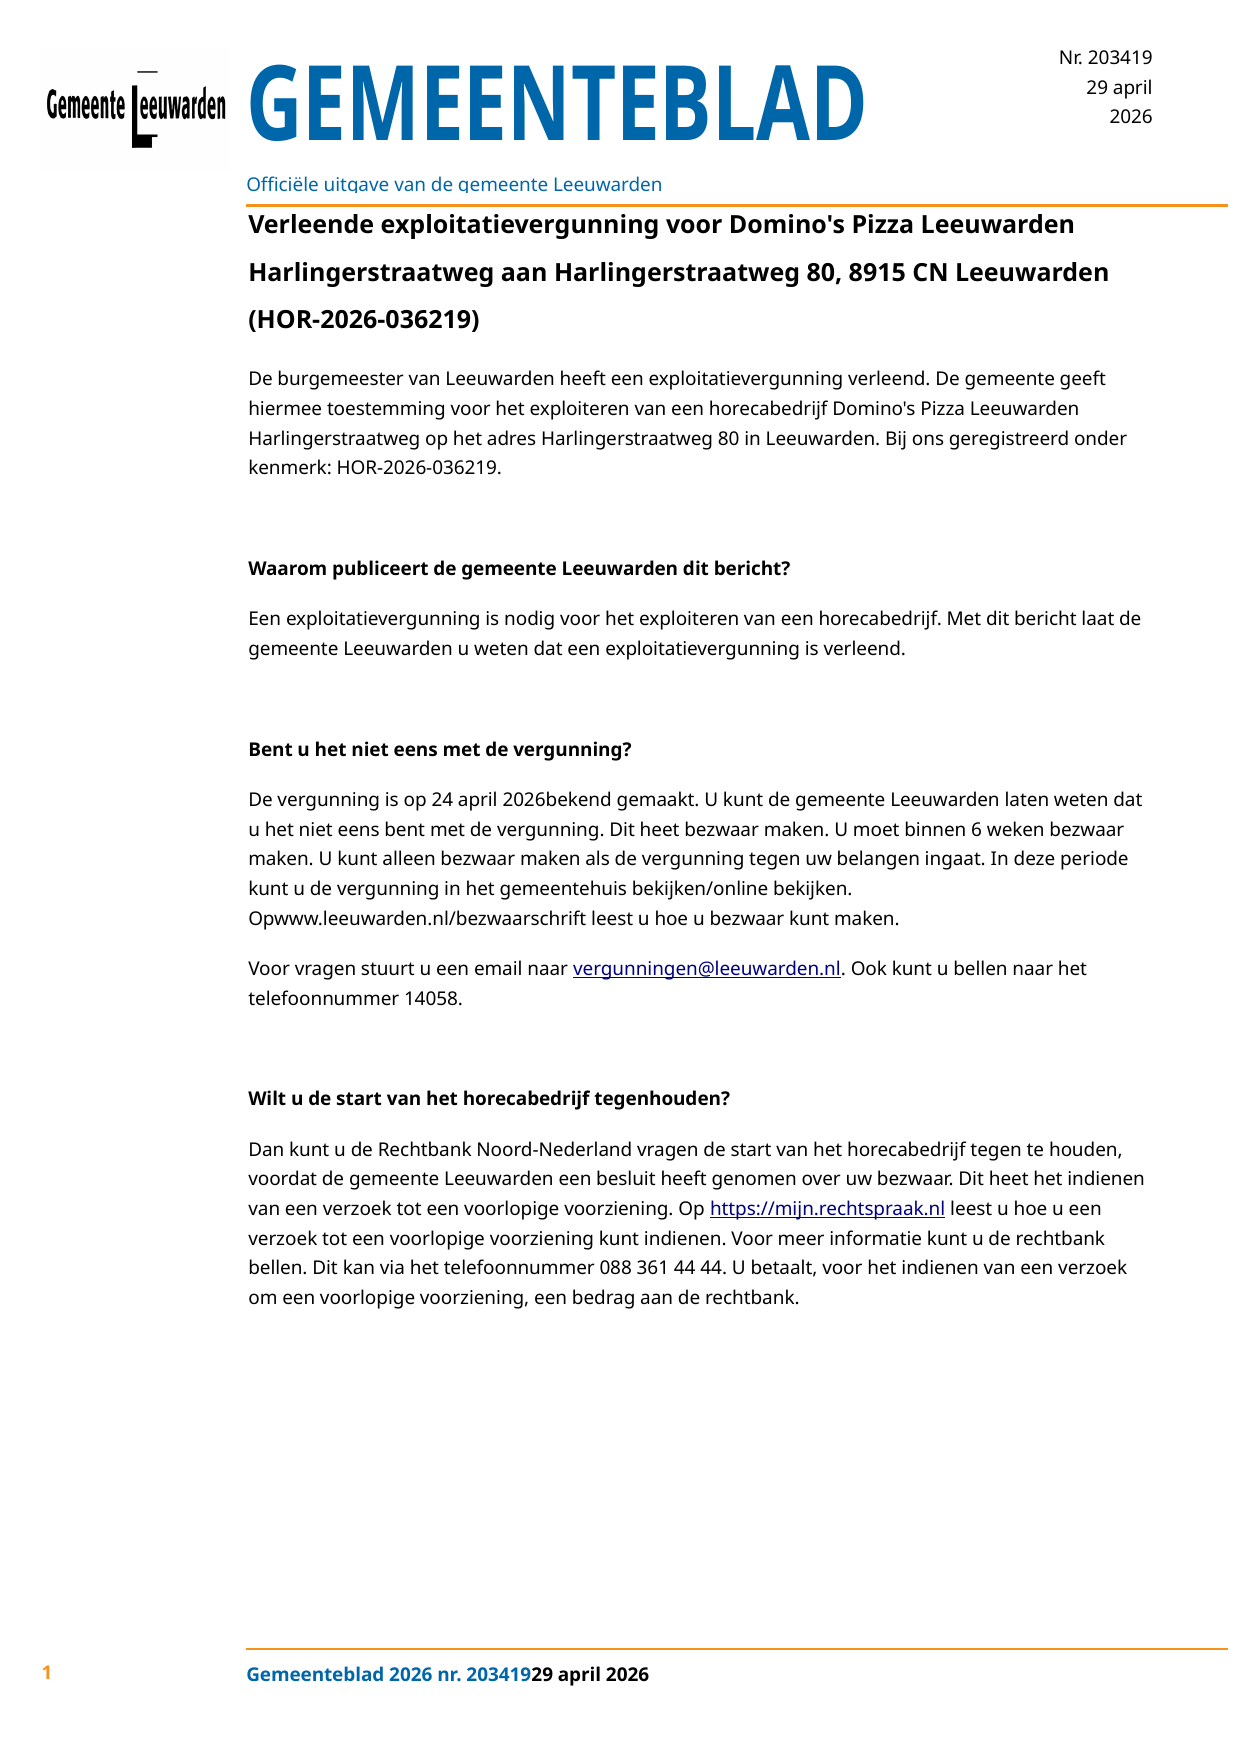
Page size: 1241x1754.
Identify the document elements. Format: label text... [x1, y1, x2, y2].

text Voor vragen stuurt u een email naar vergunningen@leeuwarden.nl. Ook kunt u bellen naar het telefoonnummer 14058. [248, 955, 1152, 1010]
text Bent u het niet eens met de vergunning? [248, 736, 1152, 762]
text Dan kunt u de Rechtbank Noord-Nederland vragen de start van het horecabedrijf tegen te houden, voordat de gemeente Leeuwarden een besluit heeft genomen over uw bezwaar. Dit heet het indienen van een verzoek tot een voorlopige voorziening. Op https://mijn.rechtspraak.nl leest u hoe u een verzoek tot een voorlopige voorziening kunt indienen. Voor meer informatie kunt u de rechtbank bellen. Dit kan via het telefoonnummer 088 361 44 44. U betaalt, voor het indienen van een verzoek om een voorlopige voorziening, een bedrag aan de rechtbank. [248, 1136, 1152, 1309]
text Wilt u de start van het horecabedrijf tegenhouden? [248, 1086, 1152, 1111]
text Een exploitatievergunning is nodig voor het exploiteren van een horecabedrijf. Met dit bericht laat de gemeente Leeuwarden u weten dat een exploitatievergunning is verleend. [248, 606, 1152, 661]
picture [41, 47, 231, 172]
text Waarom publiceert de gemeente Leeuwarden dit bericht? [248, 555, 1152, 581]
text De burgemeester van Leeuwarden heeft een exploitatievergunning verleend. De gemeente geeft hiermee toestemming voor het exploiteren van een horecabedrijf Domino's Pizza Leeuwarden Harlingerstraatweg op het adres Harlingerstraatweg 80 in Leeuwarden. Bij ons geregistreerd onder kenmerk: HOR-2026-036219. [248, 366, 1152, 480]
text De vergunning is op 24 april 2026bekend gemaakt. U kunt de gemeente Leeuwarden laten weten dat u het niet eens bent met de vergunning. Dit heet bezwaar maken. U moet binnen 6 weken bezwaar maken. U kunt alleen bezwaar maken als de vergunning tegen uw belangen ingaat. In deze periode kunt u de vergunning in het gemeentehuis bekijken/online bekijken. Opwww.leeuwarden.nl/bezwaarschrift leest u hoe u bezwaar kunt maken. [248, 786, 1152, 930]
text Verleende exploitatievergunning voor Domino's Pizza Leeuwarden Harlingerstraatweg aan Harlingerstraatweg 80, 8915 CN Leeuwarden (HOR-2026-036219) [248, 207, 1152, 336]
